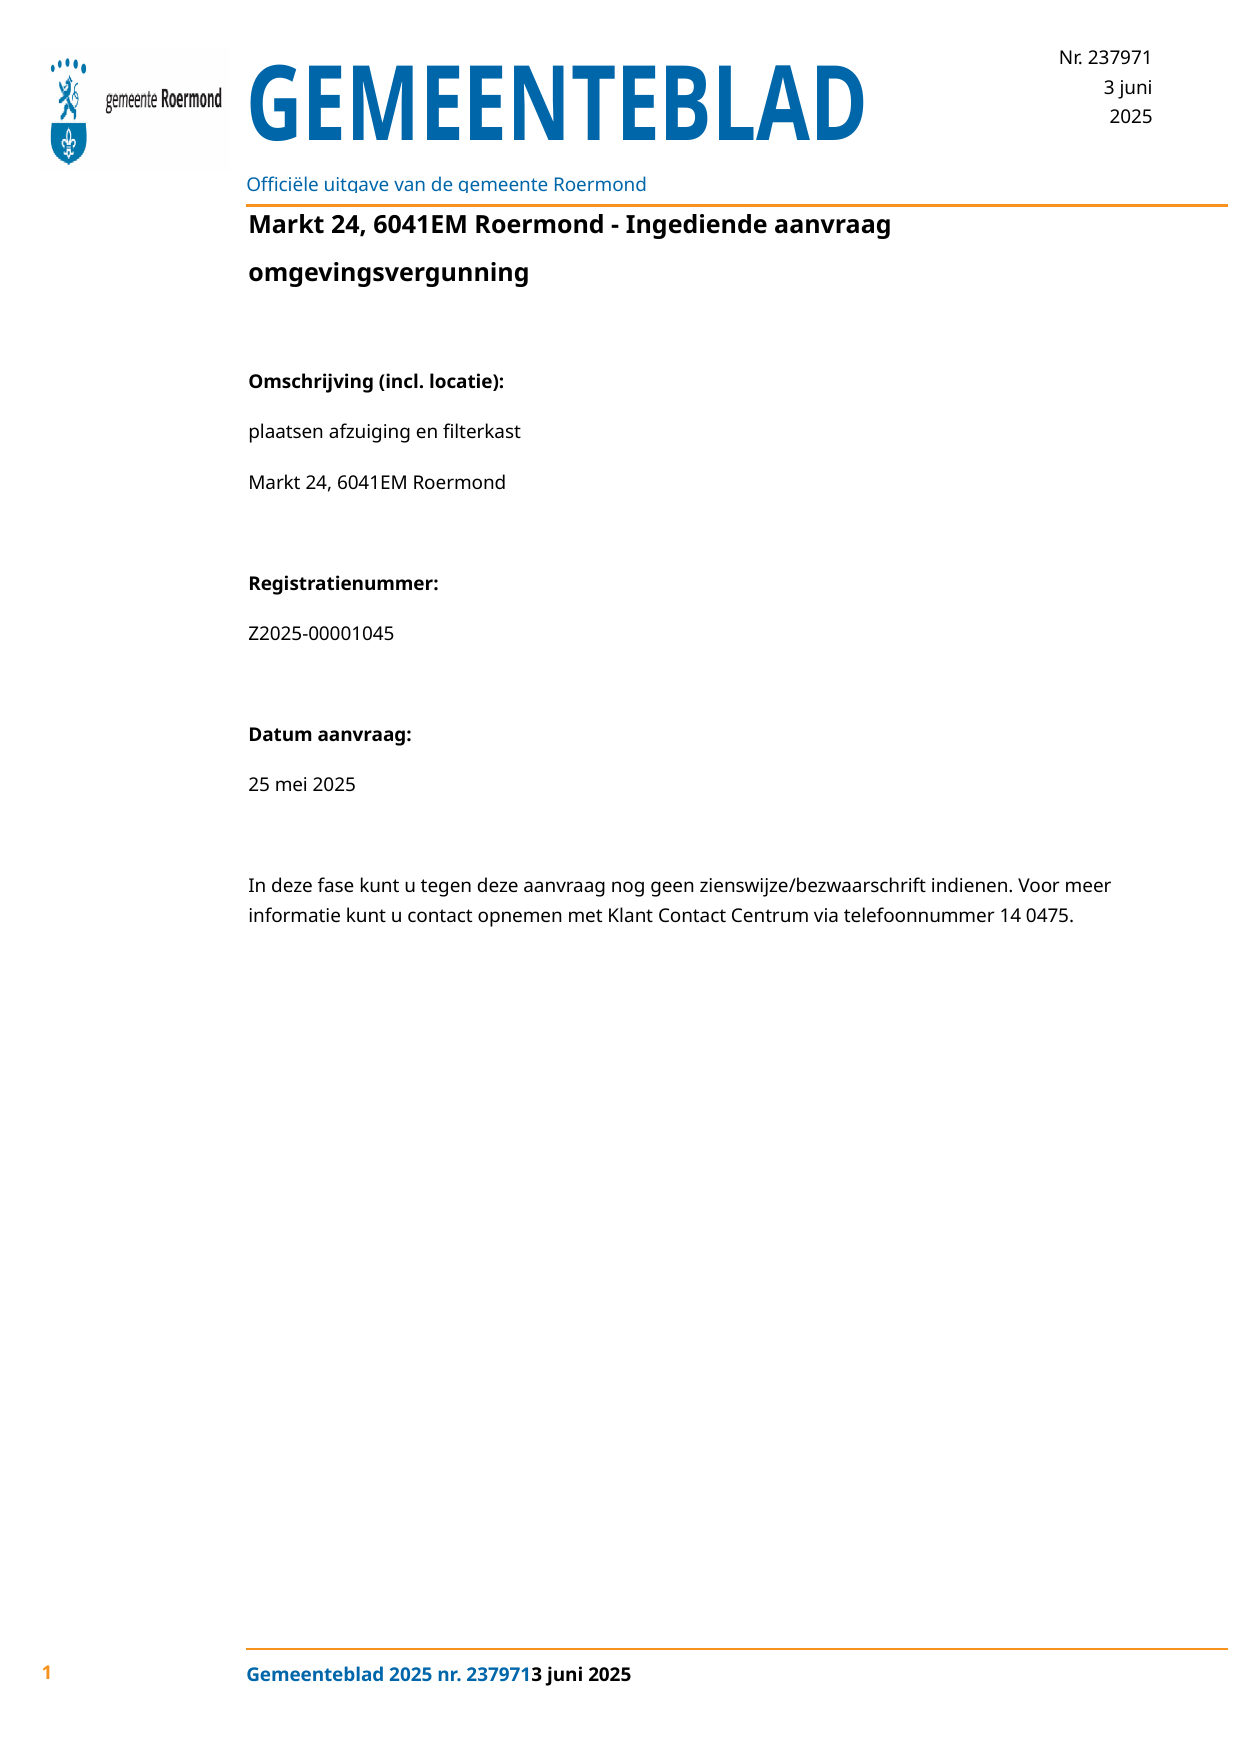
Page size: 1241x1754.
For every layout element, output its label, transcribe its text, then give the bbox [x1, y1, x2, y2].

text Z2025-00001045 [248, 620, 1152, 646]
picture [41, 47, 231, 172]
text plaatsen afzuiging en filterkast [248, 419, 1152, 444]
text Omschrijving (incl. locatie): [248, 368, 1152, 394]
text Markt 24, 6041EM Roermond [248, 469, 1152, 495]
text 25 mei 2025 [248, 772, 1152, 797]
text Registratienummer: [248, 570, 1152, 596]
text In deze fase kunt u tegen deze aanvraag nog geen zienswijze/bezwaarschrift indienen. Voor meer informatie kunt u contact opnemen met Klant Contact Centrum via telefoonnummer 14 0475. [248, 872, 1152, 928]
text Datum aanvraag: [248, 721, 1152, 747]
text Markt 24, 6041EM Roermond - Ingediende aanvraag omgevingsvergunning [248, 207, 1152, 288]
